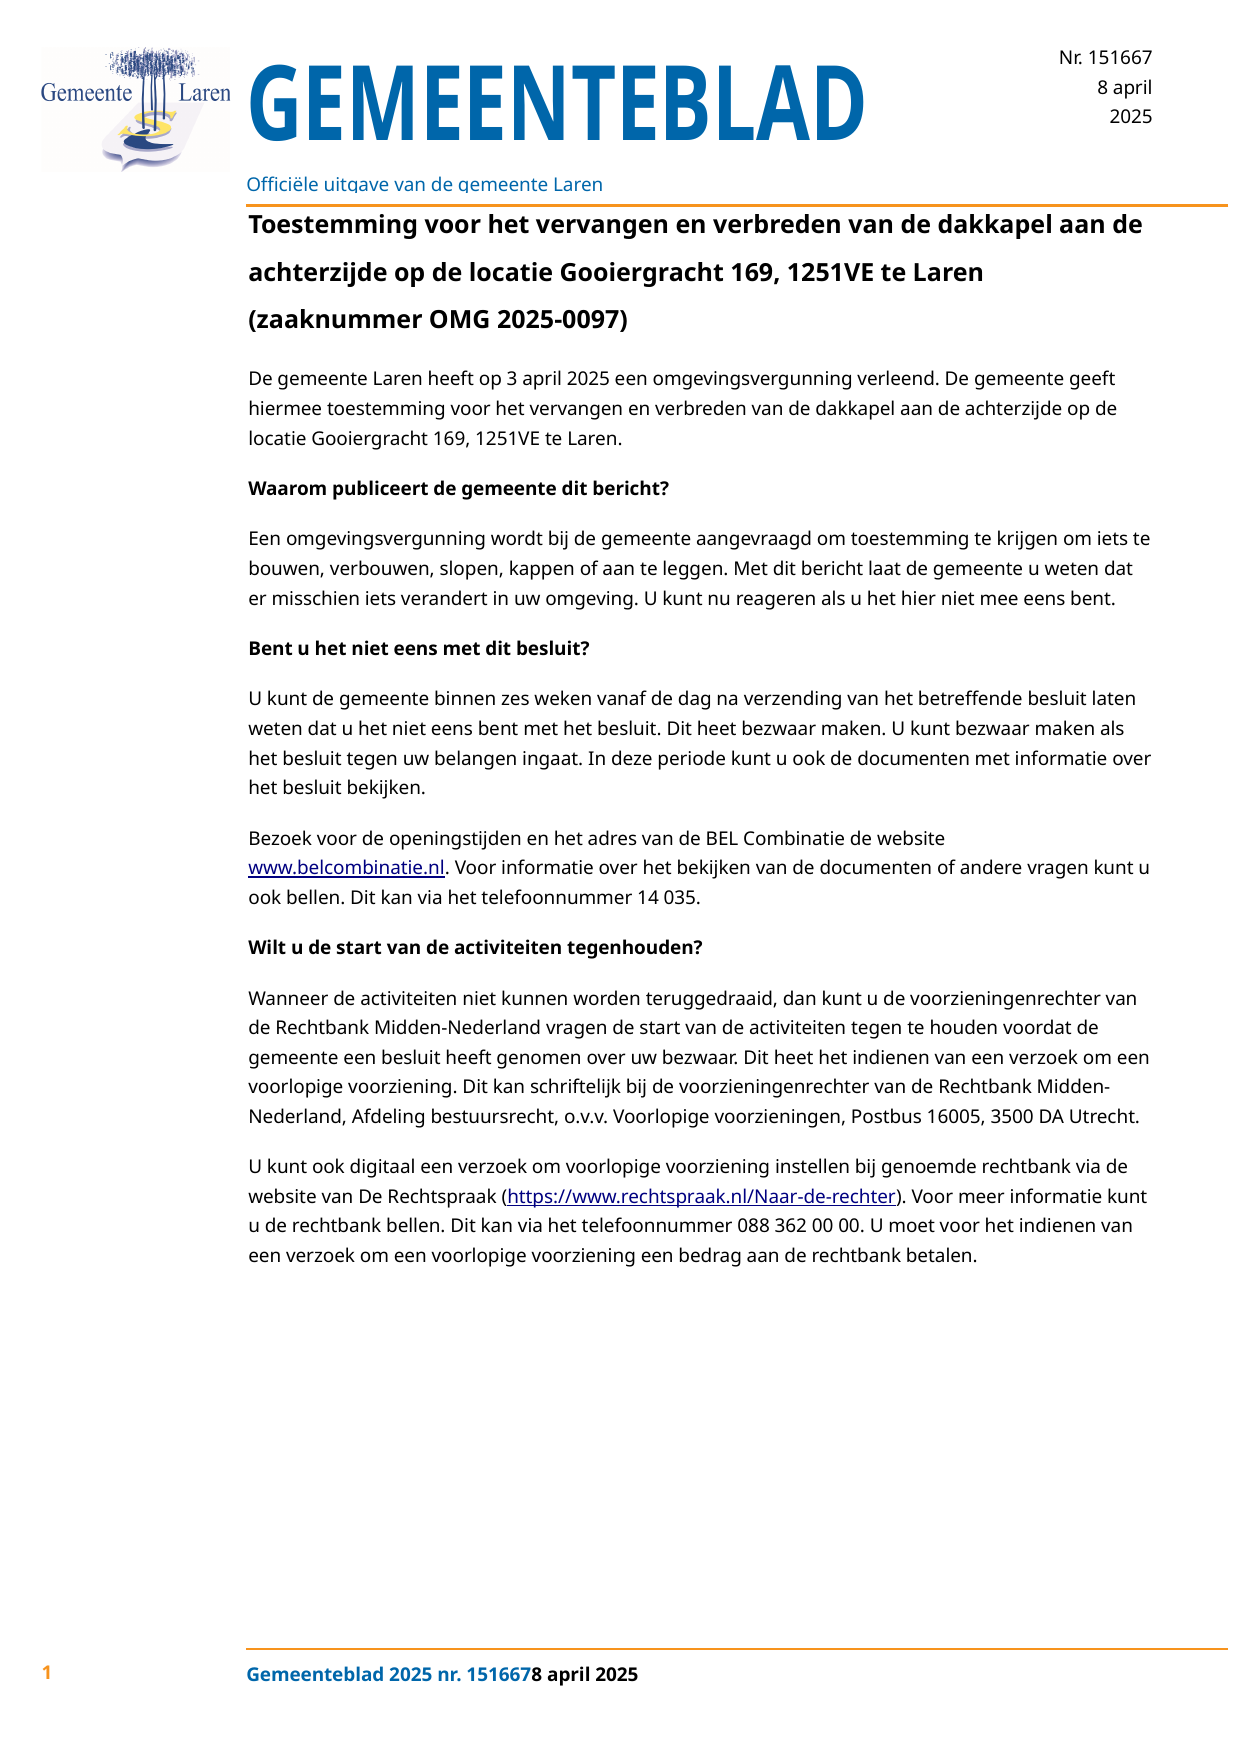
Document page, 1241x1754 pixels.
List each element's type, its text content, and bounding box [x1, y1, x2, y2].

picture [41, 47, 231, 172]
text Wanneer de activiteiten niet kunnen worden teruggedraaid, dan kunt u de voorzieningenrechter van de Rechtbank Midden-Nederland vragen de start van de activiteiten tegen te houden voordat de gemeente een besluit heeft genomen over uw bezwaar. Dit heet het indienen van een verzoek om een voorlopige voorziening. Dit kan schriftelijk bij de voorzieningenrechter van de Rechtbank Midden-Nederland, Afdeling bestuursrecht, o.v.v. Voorlopige voorzieningen, Postbus 16005, 3500 DA Utrecht. [248, 985, 1152, 1129]
text Een omgevingsvergunning wordt bij de gemeente aangevraagd om toestemming te krijgen om iets te bouwen, verbouwen, slopen, kappen of aan te leggen. Met dit bericht laat de gemeente u weten dat er misschien iets verandert in uw omgeving. U kunt nu reageren als u het hier niet mee eens bent. [248, 526, 1152, 610]
text U kunt de gemeente binnen zes weken vanaf de dag na verzending van het betreffende besluit laten weten dat u het niet eens bent met het besluit. Dit heet bezwaar maken. U kunt bezwaar maken als het besluit tegen uw belangen ingaat. In deze periode kunt u ook de documenten met informatie over het besluit bekijken. [248, 686, 1152, 800]
text Waarom publiceert de gemeente dit bericht? [248, 475, 1152, 501]
text De gemeente Laren heeft op 3 april 2025 een omgevingsvergunning verleend. De gemeente geeft hiermee toestemming voor het vervangen en verbreden van de dakkapel aan de achterzijde op de locatie Gooiergracht 169, 1251VE te Laren. [248, 366, 1152, 450]
text Wilt u de start van de activiteiten tegenhouden? [248, 934, 1152, 960]
text Bezoek voor de openingstijden en het adres van de BEL Combinatie de website www.belcombinatie.nl. Voor informatie over het bekijken van de documenten of andere vragen kunt u ook bellen. Dit kan via het telefoonnummer 14 035. [248, 825, 1152, 909]
text U kunt ook digitaal een verzoek om voorlopige voorziening instellen bij genoemde rechtbank via de website van De Rechtspraak (https://www.rechtspraak.nl/Naar-de-rechter). Voor meer informatie kunt u de rechtbank bellen. Dit kan via het telefoonnummer 088 362 00 00. U moet voor het indienen van een verzoek om een voorlopige voorziening een bedrag aan de rechtbank betalen. [248, 1153, 1152, 1268]
text Bent u het niet eens met dit besluit? [248, 635, 1152, 661]
text Toestemming voor het vervangen en verbreden van de dakkapel aan de achterzijde op de locatie Gooiergracht 169, 1251VE te Laren (zaaknummer OMG 2025-0097) [248, 207, 1152, 336]
